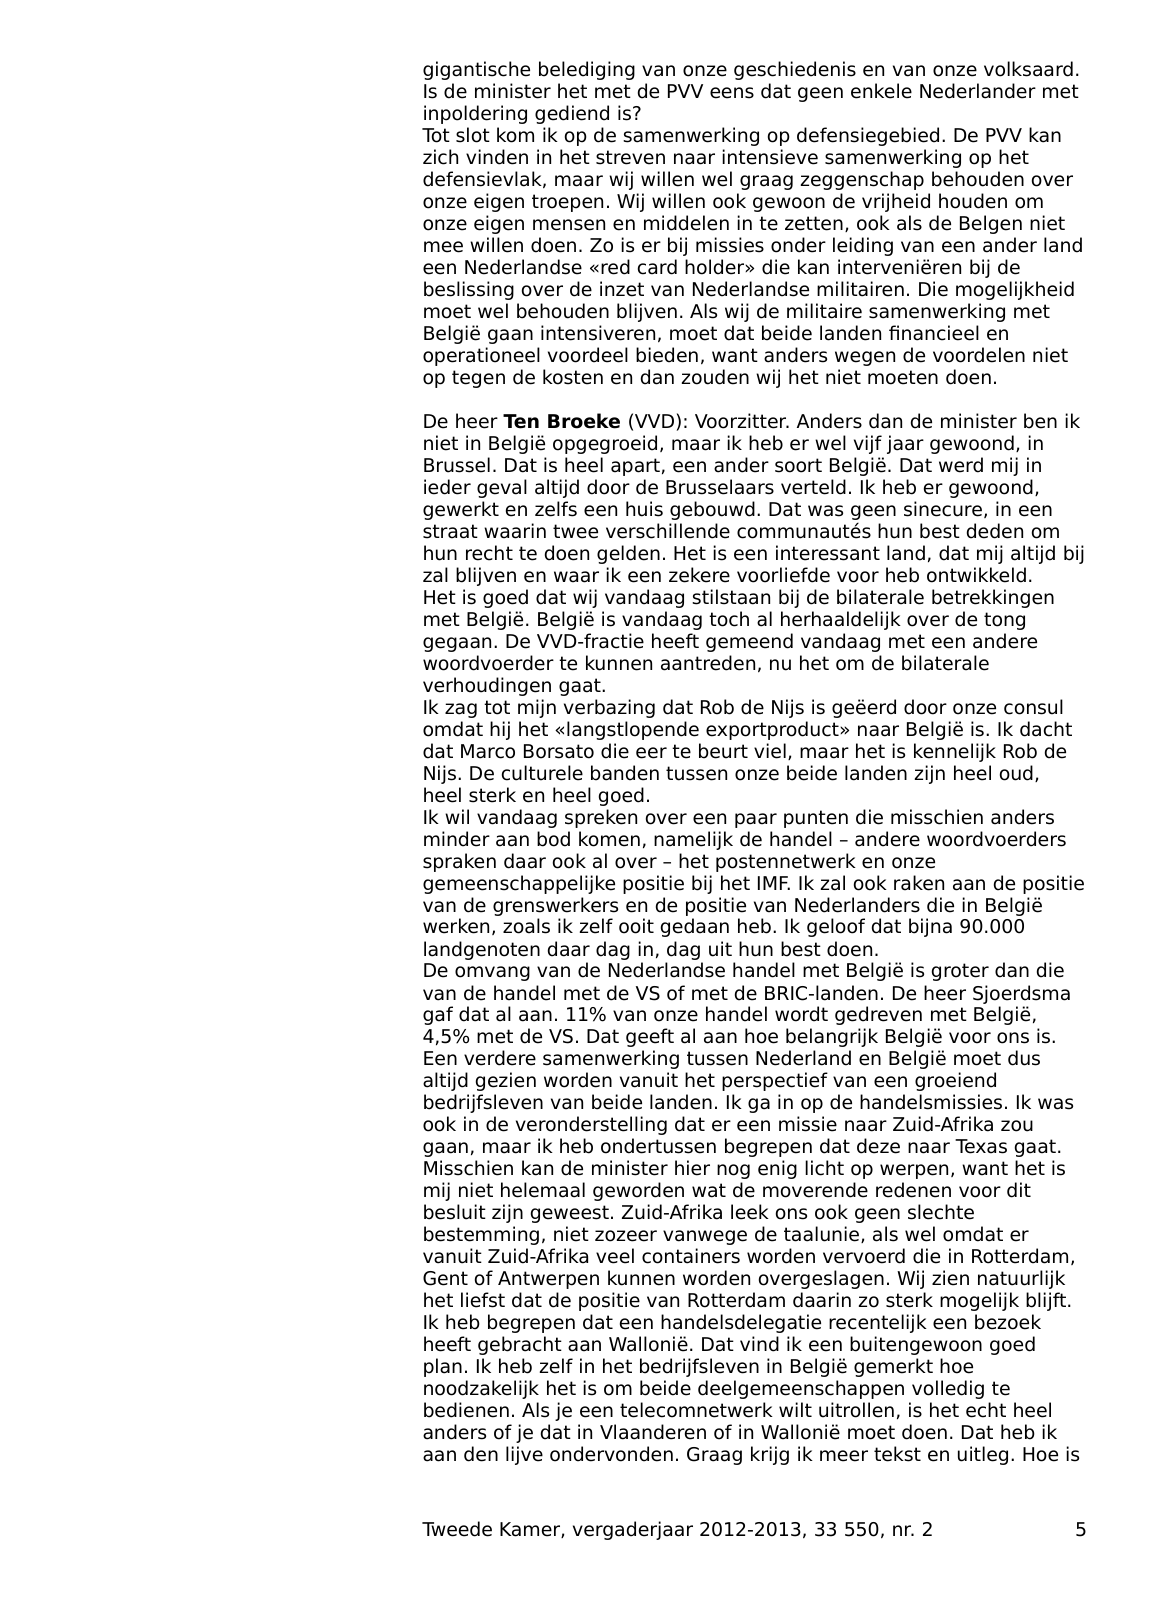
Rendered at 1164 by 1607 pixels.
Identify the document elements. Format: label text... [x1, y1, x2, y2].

text gigantische belediging van onze geschiedenis en van onze volksaard. Is de minister het met de PVV eens dat geen enkele Nederlander met inpoldering gediend is? [422, 59, 1087, 125]
text Ik heb begrepen dat een handelsdelegatie recentelijk een bezoek heeft gebracht aan Wallonië. Dat vind ik een buitengewoon goed plan. Ik heb zelf in het bedrijfsleven in België gemerkt hoe noodzakelijk het is om beide deelgemeenschappen volledig te bedienen. Als je een telecomnetwerk wilt uitrollen, is het echt heel anders of je dat in Vlaanderen of in Wallonië moet doen. Dat heb ik aan den lijve ondervonden. Graag krijg ik meer tekst en uitleg. Hoe is [422, 1312, 1087, 1466]
text Ik wil vandaag spreken over een paar punten die misschien anders minder aan bod komen, namelijk de handel – andere woordvoerders spraken daar ook al over – het postennetwerk en onze gemeenschappelijke positie bij het IMF. Ik zal ook raken aan de positie van de grenswerkers en de positie van Nederlanders die in België werken, zoals ik zelf ooit gedaan heb. Ik geloof dat bijna 90.000 landgenoten daar dag in, dag uit hun best doen. [422, 807, 1087, 960]
text Ik zag tot mijn verbazing dat Rob de Nijs is geëerd door onze consul omdat hij het «langstlopende exportproduct» naar België is. Ik dacht dat Marco Borsato die eer te beurt viel, maar het is kennelijk Rob de Nijs. De culturele banden tussen onze beide landen zijn heel oud, heel sterk en heel goed. [422, 697, 1087, 807]
text Het is goed dat wij vandaag stilstaan bij de bilaterale betrekkingen met België. België is vandaag toch al herhaaldelijk over de tong gegaan. De VVD-fractie heeft gemeend vandaag met een andere woordvoerder te kunnen aantreden, nu het om de bilaterale verhoudingen gaat. [422, 587, 1087, 697]
text De heer Ten Broeke (VVD): Voorzitter. Anders dan de minister ben ik niet in België opgegroeid, maar ik heb er wel vijf jaar gewoond, in Brussel. Dat is heel apart, een ander soort België. Dat werd mij in ieder geval altijd door de Brusselaars verteld. Ik heb er gewoond, gewerkt en zelfs een huis gebouwd. Dat was geen sinecure, in een straat waarin twee verschillende communautés hun best deden om hun recht te doen gelden. Het is een interessant land, dat mij altijd bij zal blijven en waar ik een zekere voorliefde voor heb ontwikkeld. [422, 411, 1087, 587]
text Tot slot kom ik op de samenwerking op defensiegebied. De PVV kan zich vinden in het streven naar intensieve samenwerking op het defensievlak, maar wij willen wel graag zeggenschap behouden over onze eigen troepen. Wij willen ook gewoon de vrijheid houden om onze eigen mensen en middelen in te zetten, ook als de Belgen niet mee willen doen. Zo is er bij missies onder leiding van een ander land een Nederlandse «red card holder» die kan interveniëren bij de beslissing over de inzet van Nederlandse militairen. Die mogelijkheid moet wel behouden blijven. Als wij de militaire samenwerking met België gaan intensiveren, moet dat beide landen financieel en operationeel voordeel bieden, want anders wegen de voordelen niet op tegen de kosten en dan zouden wij het niet moeten doen. [422, 125, 1087, 389]
text De omvang van de Nederlandse handel met België is groter dan die van de handel met de VS of met de BRIC-landen. De heer Sjoerdsma gaf dat al aan. 11% van onze handel wordt gedreven met België, 4,5% met de VS. Dat geeft al aan hoe belangrijk België voor ons is. Een verdere samenwerking tussen Nederland en België moet dus altijd gezien worden vanuit het perspectief van een groeiend bedrijfsleven van beide landen. Ik ga in op de handelsmissies. Ik was ook in de veronderstelling dat er een missie naar Zuid-Afrika zou gaan, maar ik heb ondertussen begrepen dat deze naar Texas gaat. Misschien kan de minister hier nog enig licht op werpen, want het is mij niet helemaal geworden wat de moverende redenen voor dit besluit zijn geweest. Zuid-Afrika leek ons ook geen slechte bestemming, niet zozeer vanwege de taalunie, als wel omdat er vanuit Zuid-Afrika veel containers worden vervoerd die in Rotterdam, Gent of Antwerpen kunnen worden overgeslagen. Wij zien natuurlijk het liefst dat de positie van Rotterdam daarin zo sterk mogelijk blijft. [422, 960, 1087, 1312]
